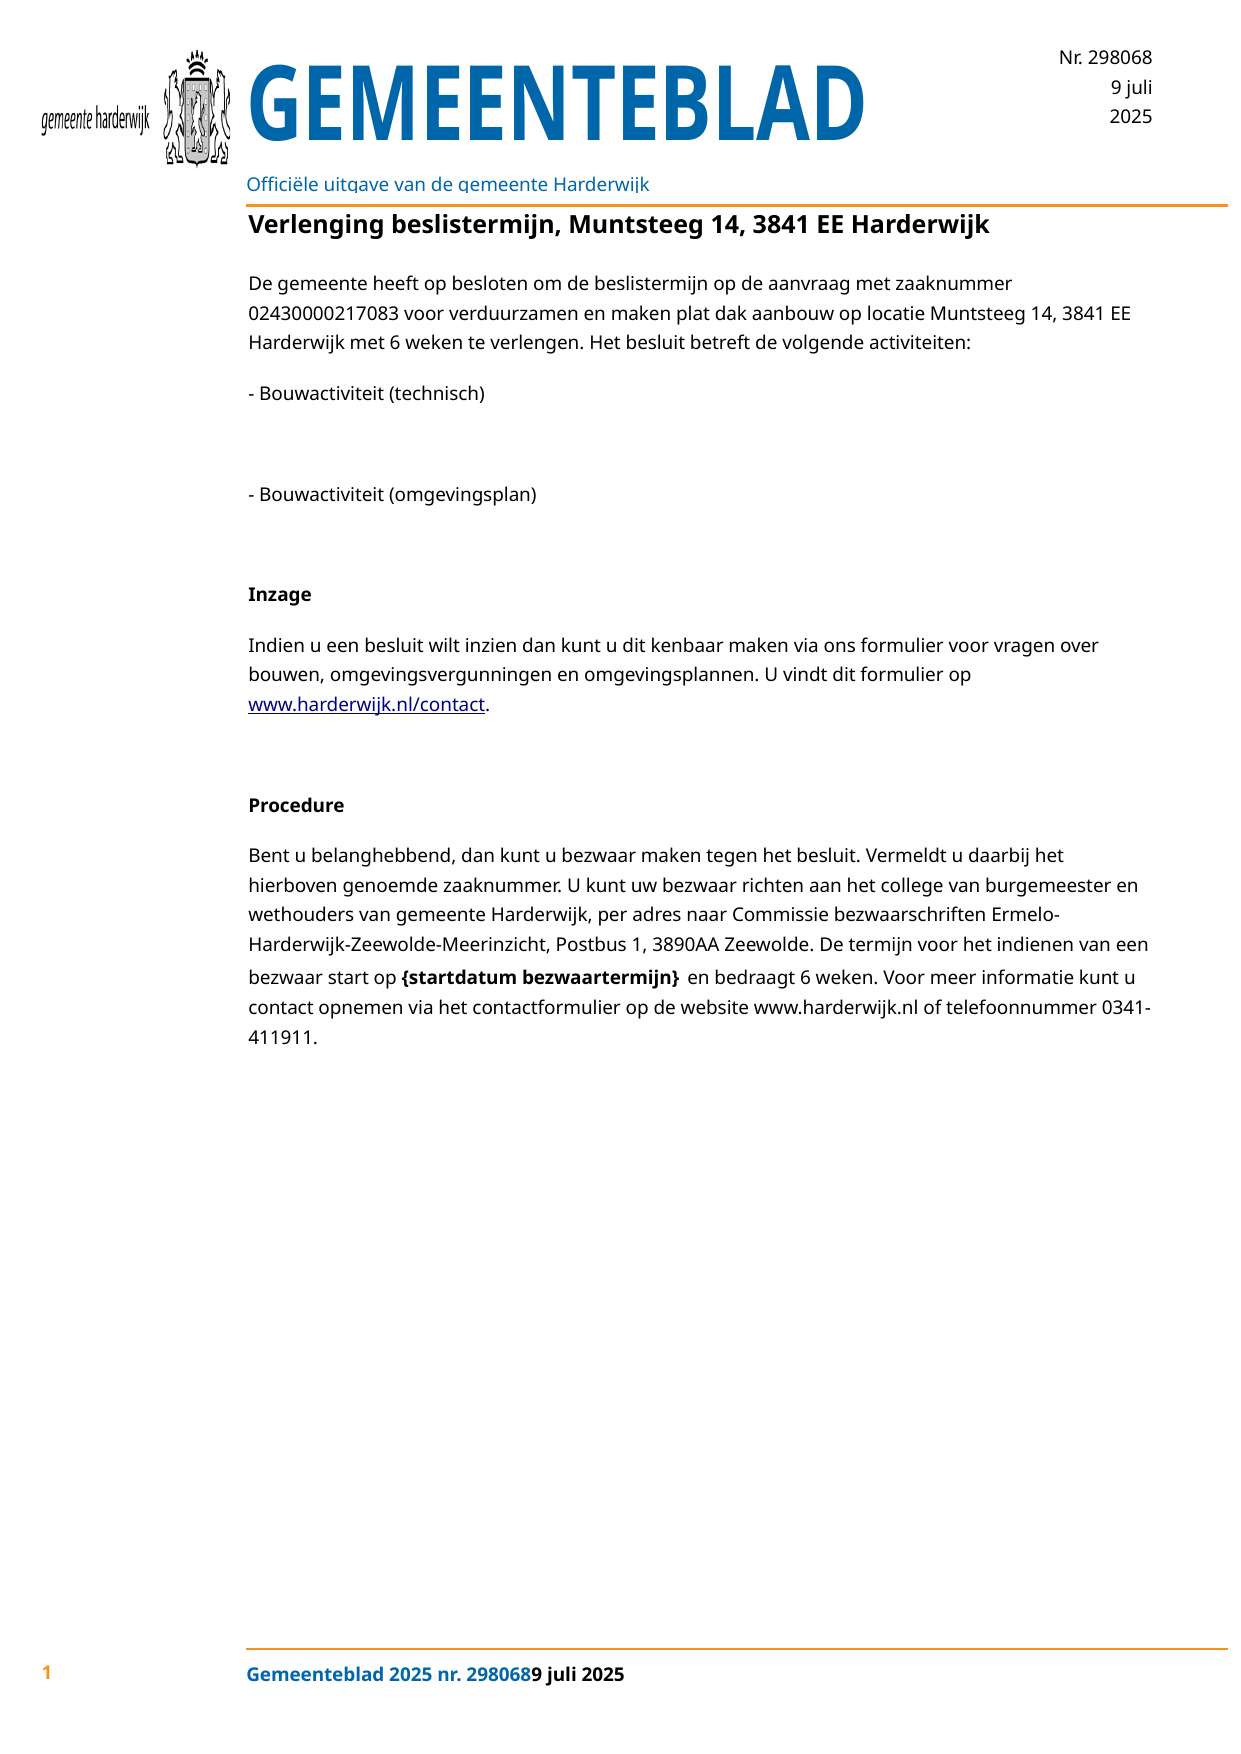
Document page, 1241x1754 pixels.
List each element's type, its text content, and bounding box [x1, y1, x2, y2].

text De gemeente heeft op besloten om de beslistermijn op de aanvraag met zaaknummer 02430000217083 voor verduurzamen en maken plat dak aanbouw op locatie Muntsteeg 14, 3841 EE Harderwijk met 6 weken te verlengen. Het besluit betreft de volgende activiteiten: [248, 270, 1152, 355]
text Inzage [248, 582, 1152, 607]
text - Bouwactiviteit (omgevingsplan) [248, 481, 1152, 506]
text Bent u belanghebbend, dan kunt u bezwaar maken tegen het besluit. Vermeldt u daarbij het hierboven genoemde zaaknummer. U kunt uw bezwaar richten aan het college van burgemeester en wethouders van gemeente Harderwijk, per adres naar Commissie bezwaarschriften Ermelo-Harderwijk-Zeewolde-Meerinzicht, Postbus 1, 3890AA Zeewolde. De termijn voor het indienen van een bezwaar start op {startdatum bezwaartermijn}﻿ en bedraagt 6 weken. Voor meer informatie kunt u contact opnemen via het contactformulier op de website www.harderwijk.nl of telefoonnummer 0341-411911. [248, 842, 1152, 1049]
picture [41, 47, 231, 172]
text Verlenging beslistermijn, Muntsteeg 14, 3841 EE Harderwijk [248, 207, 1152, 241]
text Procedure [248, 792, 1152, 818]
text Indien u een besluit wilt inzien dan kunt u dit kenbaar maken via ons formulier voor vragen over bouwen, omgevingsvergunningen en omgevingsplannen. U vindt dit formulier op www.harderwijk.nl/contact. [248, 632, 1152, 717]
text - Bouwactiviteit (technisch) [248, 380, 1152, 406]
